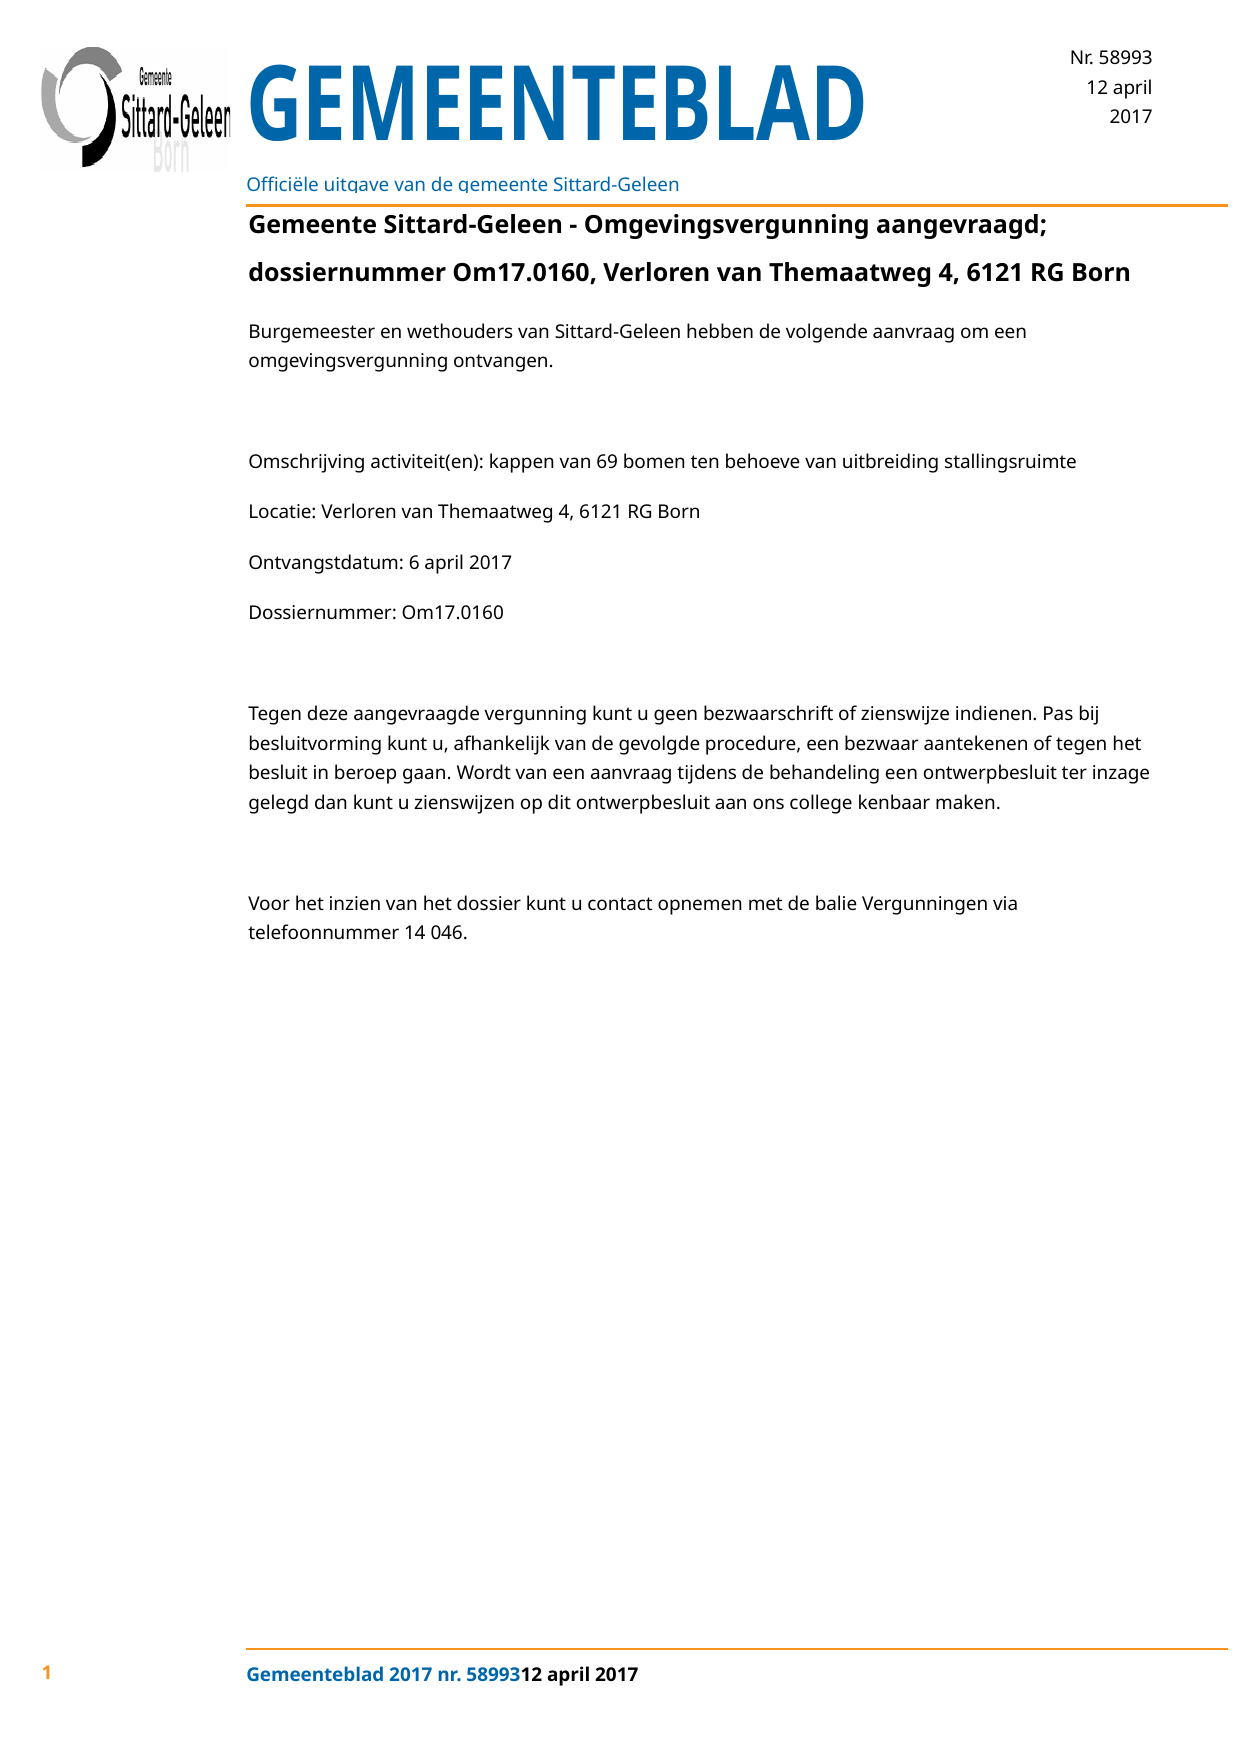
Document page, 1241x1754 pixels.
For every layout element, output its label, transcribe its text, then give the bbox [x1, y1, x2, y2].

text Voor het inzien van het dossier kunt u contact opnemen met de balie Vergunningen via telefoonnummer 14 046. [248, 890, 1152, 945]
text Gemeente Sittard-Geleen - Omgevingsvergunning aangevraagd; dossiernummer Om17.0160, Verloren van Themaatweg 4, 6121 RG Born [248, 207, 1152, 288]
text Ontvangstdatum: 6 april 2017 [248, 549, 1152, 575]
text Tegen deze aangevraagde vergunning kunt u geen bezwaarschrift of zienswijze indienen. Pas bij besluitvorming kunt u, afhankelijk van de gevolgde procedure, een bezwaar aantekenen of tegen het besluit in beroep gaan. Wordt van een aanvraag tijdens de behandeling een ontwerpbesluit ter inzage gelegd dan kunt u zienswijzen op dit ontwerpbesluit aan ons college kenbaar maken. [248, 700, 1152, 815]
text Dossiernummer: Om17.0160 [248, 599, 1152, 625]
text Burgemeester en wethouders van Sittard-Geleen hebben de volgende aanvraag om een omgevingsvergunning ontvangen. [248, 318, 1152, 373]
picture [41, 47, 231, 172]
text Omschrijving activiteit(en): kappen van 69 bomen ten behoeve van uitbreiding stallingsruimte [248, 448, 1152, 474]
text Locatie: Verloren van Themaatweg 4, 6121 RG Born [248, 499, 1152, 524]
